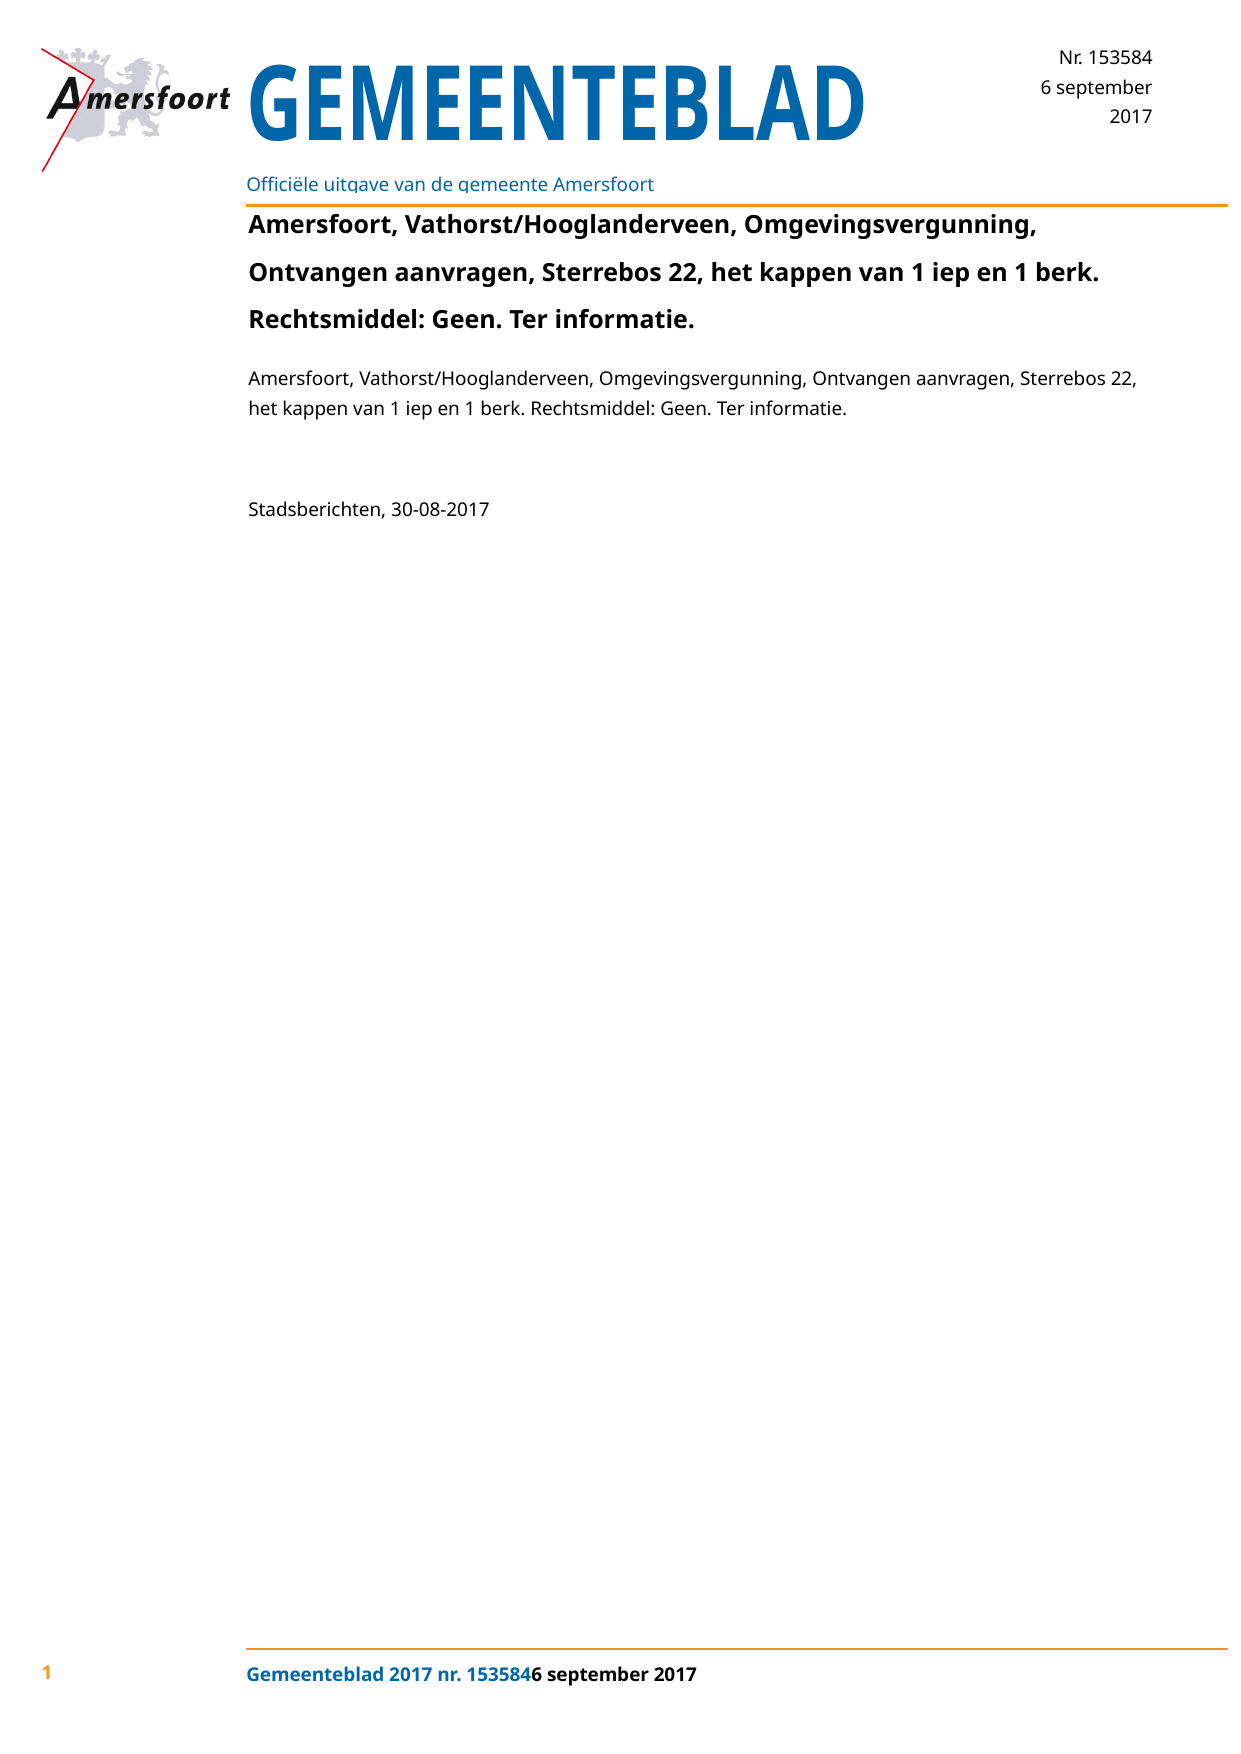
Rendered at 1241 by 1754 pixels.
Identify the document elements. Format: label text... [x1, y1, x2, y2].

text Amersfoort, Vathorst/Hooglanderveen, Omgevingsvergunning, Ontvangen aanvragen, Sterrebos 22, het kappen van 1 iep en 1 berk. Rechtsmiddel: Geen. Ter informatie. [248, 366, 1152, 421]
text Stadsberichten, 30-08-2017 [248, 496, 1152, 522]
text Amersfoort, Vathorst/Hooglanderveen, Omgevingsvergunning, Ontvangen aanvragen, Sterrebos 22, het kappen van 1 iep en 1 berk. Rechtsmiddel: Geen. Ter informatie. [248, 207, 1152, 336]
picture [41, 47, 231, 172]
